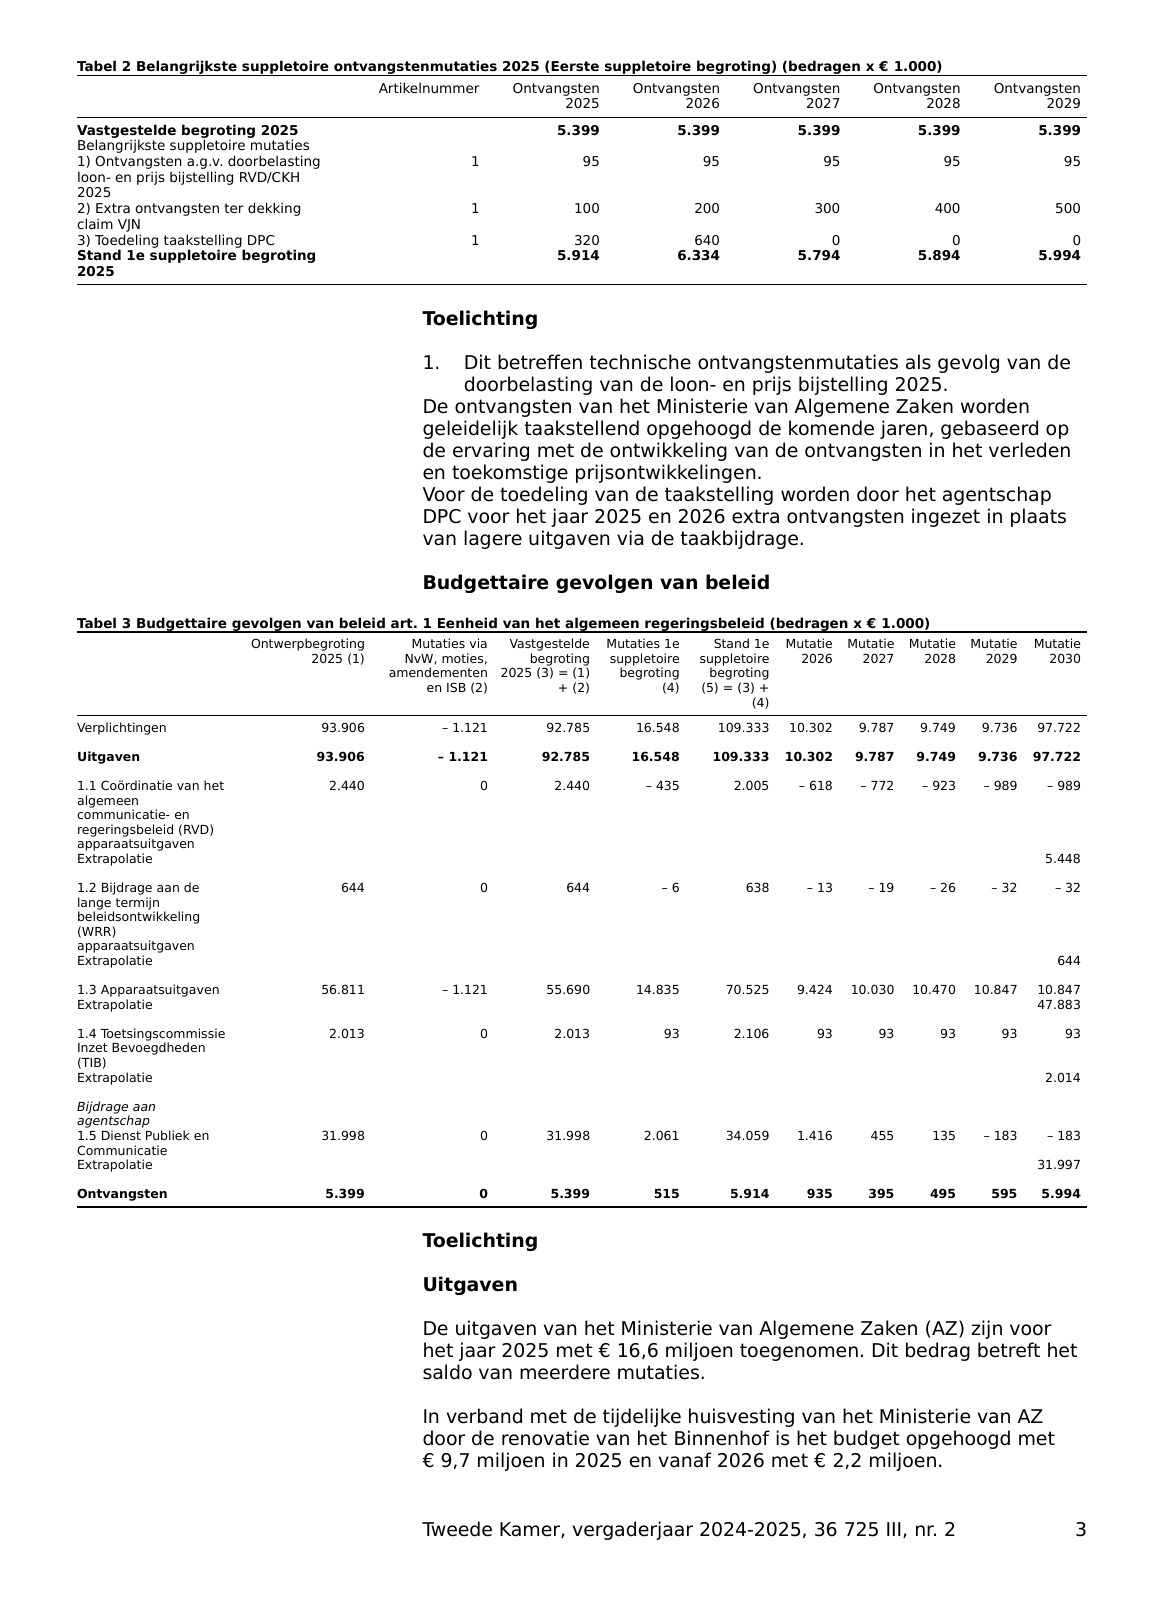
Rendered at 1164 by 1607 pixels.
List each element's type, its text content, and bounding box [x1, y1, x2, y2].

subtitle Budgettaire gevolgen van beleid [422, 572, 1087, 594]
table_cell 10.302 [775, 750, 838, 764]
table_cell [685, 1012, 775, 1027]
table_cell [1023, 1173, 1087, 1187]
table_cell 93 [900, 1027, 962, 1070]
table_cell 5.399 [230, 1187, 371, 1206]
table_cell [1023, 735, 1087, 749]
table_cell 1.3 Apparaatsuitgaven [77, 983, 230, 997]
table_cell [900, 866, 962, 881]
table_cell [962, 1012, 1023, 1027]
table_cell 5.399 [494, 1187, 596, 1206]
table_cell 2.106 [685, 1027, 775, 1070]
table_cell – 183 [1023, 1129, 1087, 1158]
table_cell [962, 866, 1023, 881]
table_cell [685, 1085, 775, 1099]
table_cell – 26 [900, 881, 962, 954]
table_cell [900, 764, 962, 779]
table_cell 95 [726, 154, 846, 201]
table_cell [966, 138, 1087, 154]
table_cell 31.998 [230, 1129, 371, 1158]
table_cell Uitgaven [77, 750, 230, 764]
table_cell 2.013 [494, 1027, 596, 1070]
table_cell [962, 1085, 1023, 1099]
table_cell – 618 [775, 779, 838, 852]
table_cell [371, 735, 494, 749]
table_cell [775, 1070, 838, 1085]
table_cell [596, 1158, 685, 1172]
table_cell [775, 968, 838, 983]
table_cell Extrapolatie [77, 998, 230, 1012]
table_cell 2.013 [230, 1027, 371, 1070]
table_cell 93 [596, 1027, 685, 1070]
table_cell [596, 1100, 685, 1129]
table_cell 1 [338, 201, 485, 232]
table_cell 595 [962, 1187, 1023, 1206]
table_cell [230, 1012, 371, 1027]
table_cell 93 [962, 1027, 1023, 1070]
table_cell 6.334 [606, 248, 726, 284]
table_cell Mutatie 2028 [900, 633, 962, 715]
table_cell Extrapolatie [77, 1070, 230, 1085]
table_cell [371, 1100, 494, 1129]
table_cell [77, 1173, 230, 1187]
table_cell [685, 1158, 775, 1172]
table_cell 55.690 [494, 983, 596, 997]
table_cell [77, 1085, 230, 1099]
table_cell [230, 998, 371, 1012]
table_cell [775, 998, 838, 1012]
table_cell 300 [726, 201, 846, 232]
table_cell 500 [966, 201, 1087, 232]
table_cell [685, 1070, 775, 1085]
table_cell [230, 1173, 371, 1187]
table_cell [606, 138, 726, 154]
table_cell [839, 1100, 900, 1129]
table_cell [371, 866, 494, 881]
table_cell [775, 852, 838, 866]
table_cell 0 [371, 779, 494, 852]
table_cell [839, 735, 900, 749]
table_cell 495 [900, 1187, 962, 1206]
table_cell 1.4 Toetsingscommissie Inzet Bevoegdheden (TIB) [77, 1027, 230, 1070]
table_cell 515 [596, 1187, 685, 1206]
table_cell [962, 1100, 1023, 1129]
table_cell [77, 968, 230, 983]
table_cell 95 [966, 154, 1087, 201]
table_cell [494, 1012, 596, 1027]
table_cell [1023, 1012, 1087, 1027]
table_cell [839, 1012, 900, 1027]
table_cell [962, 852, 1023, 866]
table_cell [775, 1158, 838, 1172]
table_cell Ontvangsten 2028 [846, 76, 966, 117]
table_cell [230, 1158, 371, 1172]
table_cell 95 [846, 154, 966, 201]
table_cell [775, 1100, 838, 1129]
table_cell [846, 138, 966, 154]
table_cell [1023, 1100, 1087, 1129]
table_cell [1023, 1085, 1087, 1099]
table_cell [685, 954, 775, 968]
table_cell 135 [900, 1129, 962, 1158]
table_cell [230, 735, 371, 749]
table_cell [230, 852, 371, 866]
table_cell [900, 735, 962, 749]
table_cell [230, 968, 371, 983]
text De ontvangsten van het Ministerie van Algemene Zaken worden geleidelijk taakstellend opgehoogd de komende jaren, gebaseerd op de ervaring met de ontwikkeling van de ontvangsten in het verleden en toekomstige prijsontwikkelingen. [422, 396, 1087, 484]
table_cell Mutaties 1e suppletoire begroting (4) [596, 633, 685, 715]
table_cell 0 [846, 233, 966, 248]
subtitle Toelichting [422, 1229, 1087, 1252]
table_cell Ontvangsten 2025 [485, 76, 606, 117]
table_cell [775, 764, 838, 779]
table_cell 2) Extra ontvangsten ter dekking claim VJN [77, 201, 338, 232]
table_cell [596, 968, 685, 983]
table_cell [494, 735, 596, 749]
table_cell Vastgestelde begroting 2025 (3) = (1) + (2) [494, 633, 596, 715]
table_cell 47.883 [1023, 998, 1087, 1012]
table_cell [230, 1085, 371, 1099]
table_cell Mutatie 2029 [962, 633, 1023, 715]
table_cell [371, 1085, 494, 1099]
table_cell – 989 [1023, 779, 1087, 852]
table_cell Stand 1e suppletoire begroting 2025 [77, 248, 338, 284]
table_header Tabel 3 Budgettaire gevolgen van beleid art. 1 Eenheid van het algemeen regeringsbeleid (bedragen x € 1.000) [77, 616, 1087, 631]
table_cell [77, 764, 230, 779]
table_cell Ontvangsten 2026 [606, 76, 726, 117]
table_cell 5.994 [1023, 1187, 1087, 1206]
table_cell 644 [1023, 954, 1087, 968]
text De uitgaven van het Ministerie van Algemene Zaken (AZ) zijn voor het jaar 2025 met € 16,6 miljoen toegenomen. Dit bedrag betreft het saldo van meerdere mutaties. [422, 1318, 1087, 1384]
table_cell 1.1 Coördinatie van het algemeen communicatie- en regeringsbeleid (RVD) apparaatsuitgaven [77, 779, 230, 852]
table_cell [371, 998, 494, 1012]
table_cell [962, 1070, 1023, 1085]
table_cell [338, 248, 485, 284]
table_cell 10.030 [839, 983, 900, 997]
table_cell 9.736 [962, 750, 1023, 764]
table_cell 93 [1023, 1027, 1087, 1070]
table_cell [775, 1012, 838, 1027]
table_cell [962, 968, 1023, 983]
table_cell 0 [726, 233, 846, 248]
table_cell 5.994 [966, 248, 1087, 284]
table_cell [596, 1173, 685, 1187]
table_cell [775, 954, 838, 968]
table_cell Extrapolatie [77, 1158, 230, 1172]
table_cell 56.811 [230, 983, 371, 997]
table_cell 395 [839, 1187, 900, 1206]
text In verband met de tijdelijke huisvesting van het Ministerie van AZ door de renovatie van het Binnenhof is het budget opgehoogd met € 9,7 miljoen in 2025 en vanaf 2026 met € 2,2 miljoen. [422, 1406, 1087, 1472]
table_cell 455 [839, 1129, 900, 1158]
table_cell [371, 968, 494, 983]
table_cell [726, 138, 846, 154]
table_cell [1023, 764, 1087, 779]
table_cell [839, 852, 900, 866]
table_cell Mutatie 2030 [1023, 633, 1087, 715]
table_cell 640 [606, 233, 726, 248]
table_cell [485, 138, 606, 154]
table_cell [1023, 866, 1087, 881]
table_cell [494, 764, 596, 779]
table_cell [962, 735, 1023, 749]
table_cell 16.548 [596, 750, 685, 764]
table_cell [77, 866, 230, 881]
table_cell Belangrijkste suppletoire mutaties [77, 138, 338, 154]
table_cell [371, 852, 494, 866]
table_cell [775, 866, 838, 881]
table_cell [494, 998, 596, 1012]
table_cell [900, 1012, 962, 1027]
table_cell 0 [966, 233, 1087, 248]
table_cell [494, 852, 596, 866]
table_cell [1023, 968, 1087, 983]
table_cell [230, 1070, 371, 1085]
table_cell [596, 764, 685, 779]
table_cell – 32 [1023, 881, 1087, 954]
table_cell Extrapolatie [77, 954, 230, 968]
table_cell [371, 1158, 494, 1172]
table_cell Extrapolatie [77, 852, 230, 866]
table_cell – 32 [962, 881, 1023, 954]
table_cell 93 [775, 1027, 838, 1070]
table_cell [494, 954, 596, 968]
table_cell [77, 1012, 230, 1027]
table_cell [839, 1070, 900, 1085]
table_cell [371, 764, 494, 779]
table_cell 9.787 [839, 750, 900, 764]
table_cell 95 [485, 154, 606, 201]
table_cell 1 [338, 233, 485, 248]
table_cell [839, 968, 900, 983]
table_cell 1.2 Bijdrage aan de lange termijn beleidsontwikkeling (WRR) apparaatsuitgaven [77, 881, 230, 954]
table_cell 5.399 [966, 118, 1087, 138]
table_cell 5.399 [726, 118, 846, 138]
table_cell 16.548 [596, 716, 685, 735]
table_cell [775, 1085, 838, 1099]
table_cell [230, 764, 371, 779]
table_cell 5.399 [606, 118, 726, 138]
table_cell 400 [846, 201, 966, 232]
table_cell 97.722 [1023, 750, 1087, 764]
table_cell Artikelnummer [338, 76, 485, 117]
table_header Tabel 2 Belangrijkste suppletoire ontvangstenmutaties 2025 (Eerste suppletoire begroting) (bedragen x € 1.000) [77, 59, 1087, 75]
table_cell [596, 998, 685, 1012]
table_cell [77, 633, 230, 715]
table_cell Mutatie 2026 [775, 633, 838, 715]
table_cell Ontvangsten 2027 [726, 76, 846, 117]
table_cell 9.424 [775, 983, 838, 997]
table_cell [494, 1100, 596, 1129]
table_cell [596, 852, 685, 866]
table_cell 92.785 [494, 750, 596, 764]
table_cell 95 [606, 154, 726, 201]
table_cell [596, 866, 685, 881]
table_cell [775, 1173, 838, 1187]
table_cell [962, 998, 1023, 1012]
table_cell 2.440 [494, 779, 596, 852]
table_cell 100 [485, 201, 606, 232]
table_cell – 923 [900, 779, 962, 852]
table_cell 5.914 [485, 248, 606, 284]
table_cell 0 [371, 1129, 494, 1158]
table_cell [900, 968, 962, 983]
table_cell 2.061 [596, 1129, 685, 1158]
table_cell [494, 866, 596, 881]
table_cell 5.794 [726, 248, 846, 284]
table_cell 644 [230, 881, 371, 954]
table_cell 31.997 [1023, 1158, 1087, 1172]
table_cell 9.749 [900, 750, 962, 764]
table_cell – 435 [596, 779, 685, 852]
table_cell 320 [485, 233, 606, 248]
table_cell 93 [839, 1027, 900, 1070]
table_cell Mutaties via NvW, moties, amendementen en ISB (2) [371, 633, 494, 715]
table_cell 97.722 [1023, 716, 1087, 735]
table_cell – 1.121 [371, 750, 494, 764]
table_cell [596, 1012, 685, 1027]
subtitle Uitgaven [422, 1274, 1087, 1296]
table_cell 200 [606, 201, 726, 232]
table_cell 2.440 [230, 779, 371, 852]
table_cell 0 [371, 1187, 494, 1206]
table_cell 2.014 [1023, 1070, 1087, 1085]
table_cell [962, 1173, 1023, 1187]
table_cell [839, 1085, 900, 1099]
table_cell 638 [685, 881, 775, 954]
table_cell [900, 1085, 962, 1099]
table_cell – 1.121 [371, 983, 494, 997]
table_cell – 772 [839, 779, 900, 852]
table_cell 9.736 [962, 716, 1023, 735]
table_cell – 183 [962, 1129, 1023, 1158]
table_cell [839, 954, 900, 968]
table_cell – 1.121 [371, 716, 494, 735]
table_cell [494, 1085, 596, 1099]
table_cell [685, 764, 775, 779]
table_cell Ontwerpbegroting 2025 (1) [230, 633, 371, 715]
table_cell – 13 [775, 881, 838, 954]
table_cell – 6 [596, 881, 685, 954]
table_cell 0 [371, 881, 494, 954]
table_cell [685, 998, 775, 1012]
table_cell 92.785 [494, 716, 596, 735]
table_cell 0 [371, 1027, 494, 1070]
table_cell [685, 968, 775, 983]
table_cell 5.448 [1023, 852, 1087, 866]
table_cell 93.906 [230, 716, 371, 735]
table_cell 9.749 [900, 716, 962, 735]
table_cell [839, 1173, 900, 1187]
table_cell [839, 998, 900, 1012]
table_cell [900, 1173, 962, 1187]
table_cell 34.059 [685, 1129, 775, 1158]
table_cell [77, 735, 230, 749]
table_cell 935 [775, 1187, 838, 1206]
table_cell [685, 735, 775, 749]
text 1. Dit betreffen technische ontvangstenmutaties als gevolg van de doorbelasting van de loon- en prijs bijstelling 2025. [422, 352, 1087, 396]
table_cell 10.470 [900, 983, 962, 997]
table_cell [900, 954, 962, 968]
table_cell 109.333 [685, 716, 775, 735]
table_cell [494, 1070, 596, 1085]
table_cell 1) Ontvangsten a.g.v. doorbelasting loon- en prijs bijstelling RVD/CKH 2025 [77, 154, 338, 201]
table_cell [596, 954, 685, 968]
table_cell – 989 [962, 779, 1023, 852]
table_cell [839, 1158, 900, 1172]
table_cell 70.525 [685, 983, 775, 997]
table_cell [685, 1173, 775, 1187]
table_cell 31.998 [494, 1129, 596, 1158]
table_cell 10.847 [1023, 983, 1087, 997]
table_cell [338, 138, 485, 154]
table_cell [839, 764, 900, 779]
table_cell [900, 852, 962, 866]
table_cell Ontvangsten [77, 1187, 230, 1206]
table_cell [230, 866, 371, 881]
table_cell 93.906 [230, 750, 371, 764]
table_cell [230, 954, 371, 968]
table_cell [685, 1100, 775, 1129]
table_cell 9.787 [839, 716, 900, 735]
table_cell – 19 [839, 881, 900, 954]
table_cell [900, 1070, 962, 1085]
table_cell 14.835 [596, 983, 685, 997]
table_cell Verplichtingen [77, 716, 230, 735]
table_cell [596, 1085, 685, 1099]
table_cell 109.333 [685, 750, 775, 764]
table_cell [900, 1158, 962, 1172]
table_cell [371, 1012, 494, 1027]
table_cell Stand 1e suppletoire begroting (5) = (3) + (4) [685, 633, 775, 715]
table_cell [839, 866, 900, 881]
table_cell [494, 968, 596, 983]
table_cell [371, 1070, 494, 1085]
table_cell Ontvangsten 2029 [966, 76, 1087, 117]
table_cell 5.399 [485, 118, 606, 138]
table_cell [962, 764, 1023, 779]
table_cell [371, 954, 494, 968]
table_cell [775, 735, 838, 749]
table_cell [900, 998, 962, 1012]
table_cell 3) Toedeling taakstelling DPC [77, 233, 338, 248]
text Voor de toedeling van de taakstelling worden door het agentschap DPC voor het jaar 2025 en 2026 extra ontvangsten ingezet in plaats van lagere uitgaven via de taakbijdrage. [422, 484, 1087, 549]
table_cell [685, 852, 775, 866]
table_cell 2.005 [685, 779, 775, 852]
table_cell 1.416 [775, 1129, 838, 1158]
table_cell 5.894 [846, 248, 966, 284]
table_cell [371, 1173, 494, 1187]
table_cell 10.847 [962, 983, 1023, 997]
table_cell Mutatie 2027 [839, 633, 900, 715]
table_cell [338, 118, 485, 138]
table_cell 1.5 Dienst Publiek en Communicatie [77, 1129, 230, 1158]
table_cell 644 [494, 881, 596, 954]
table_cell [596, 735, 685, 749]
table_cell [494, 1173, 596, 1187]
table_cell 1 [338, 154, 485, 201]
table_cell 5.914 [685, 1187, 775, 1206]
table_cell [900, 1100, 962, 1129]
table_cell Bijdrage aan agentschap [77, 1100, 230, 1129]
table_cell 5.399 [846, 118, 966, 138]
table_cell [962, 1158, 1023, 1172]
table_cell [494, 1158, 596, 1172]
table_cell [596, 1070, 685, 1085]
table_cell [77, 76, 338, 117]
table_cell Vastgestelde begroting 2025 [77, 118, 338, 138]
table_cell [230, 1100, 371, 1129]
table_cell 10.302 [775, 716, 838, 735]
table_cell [962, 954, 1023, 968]
subtitle Toelichting [422, 308, 1087, 329]
table_cell [685, 866, 775, 881]
